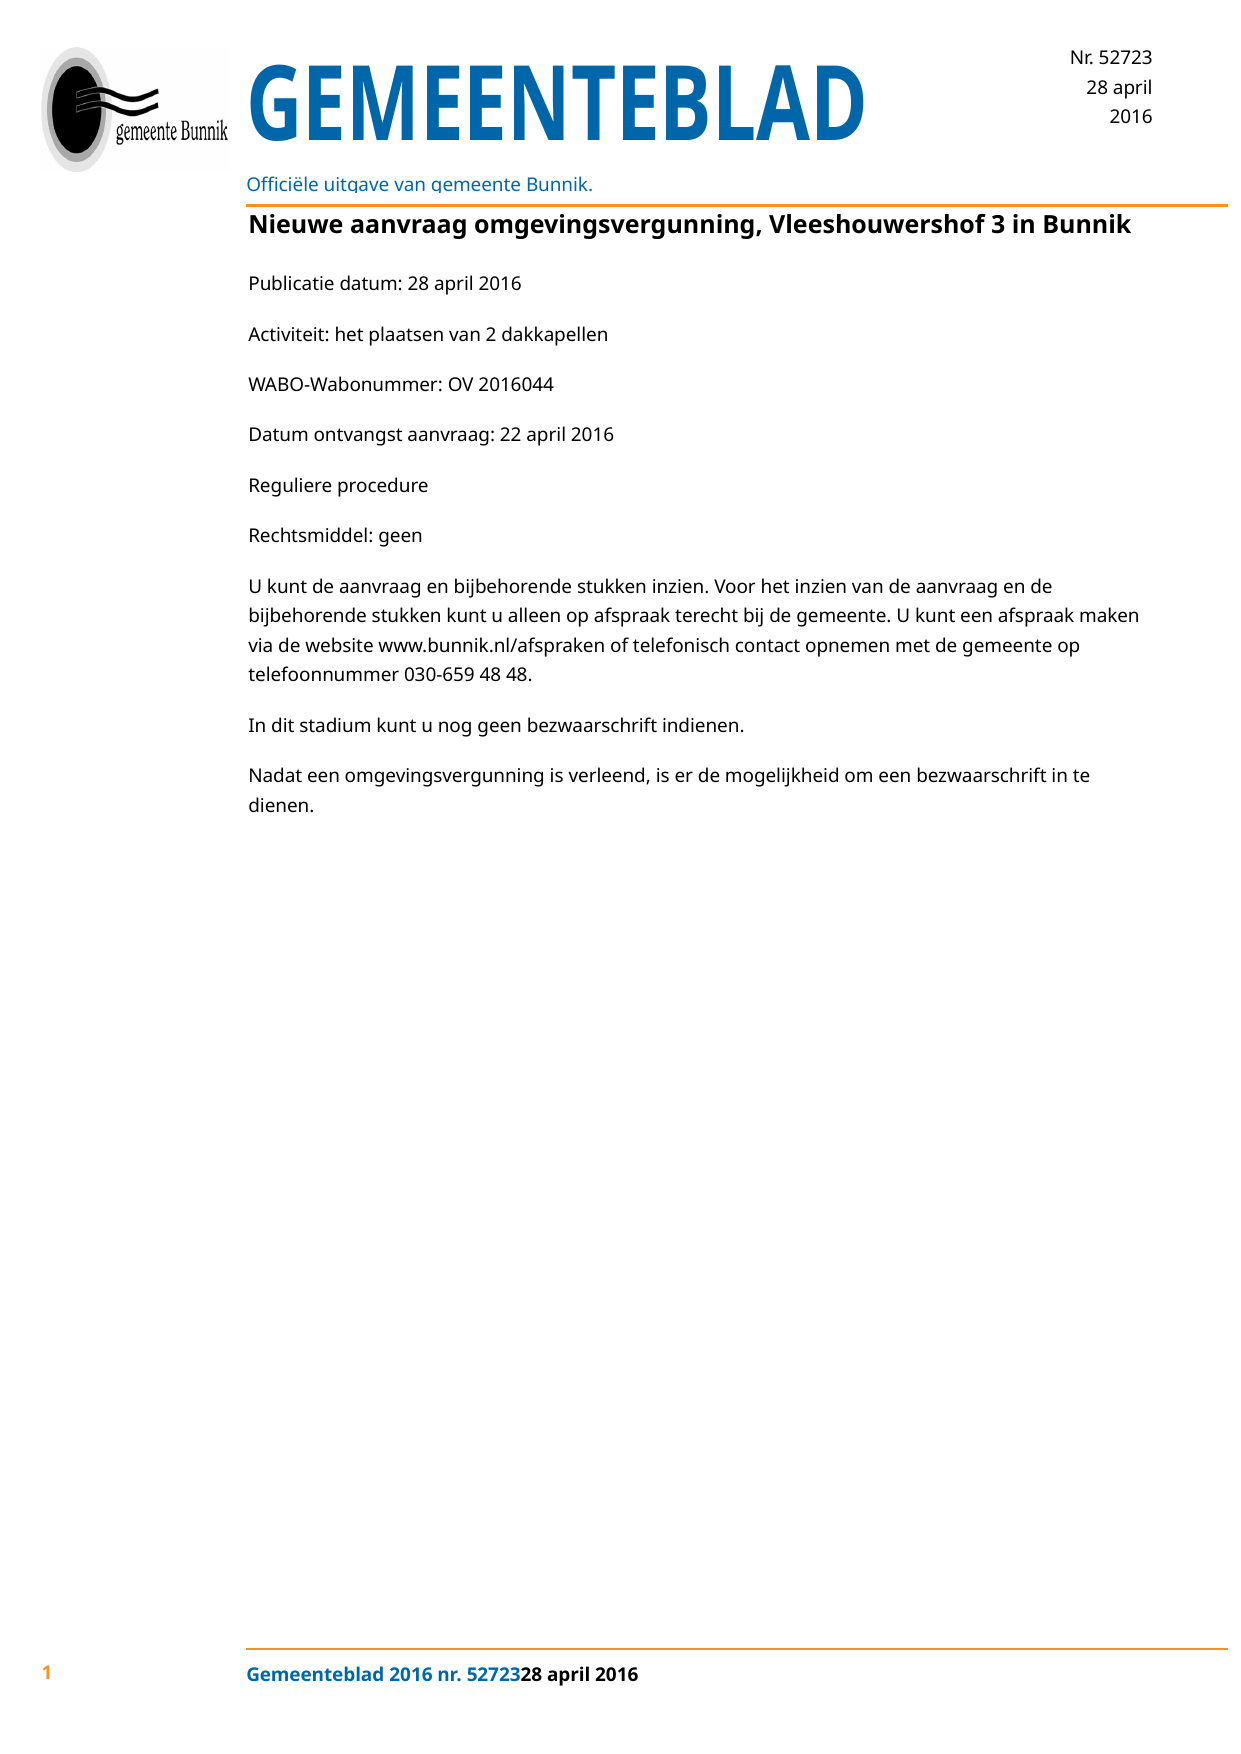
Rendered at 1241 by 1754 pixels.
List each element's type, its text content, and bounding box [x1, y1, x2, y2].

text Nadat een omgevingsvergunning is verleend, is er de mogelijkheid om een bezwaarschrift in te dienen. [248, 762, 1152, 818]
text In dit stadium kunt u nog geen bezwaarschrift indienen. [248, 712, 1152, 738]
picture [41, 47, 231, 172]
text Publicatie datum: 28 april 2016 [248, 270, 1152, 296]
text Reguliere procedure [248, 472, 1152, 498]
text Datum ontvangst aanvraag: 22 april 2016 [248, 422, 1152, 447]
text Activiteit: het plaatsen van 2 dakkapellen [248, 321, 1152, 346]
text Nieuwe aanvraag omgevingsvergunning, Vleeshouwershof 3 in Bunnik [248, 207, 1152, 241]
text U kunt de aanvraag en bijbehorende stukken inzien. Voor het inzien van de aanvraag en de bijbehorende stukken kunt u alleen op afspraak terecht bij de gemeente. U kunt een afspraak maken via de website www.bunnik.nl/afspraken of telefonisch contact opnemen met de gemeente op telefoonnummer 030-659 48 48. [248, 573, 1152, 687]
text Rechtsmiddel: geen [248, 522, 1152, 548]
text WABO-Wabonummer: OV 2016044 [248, 371, 1152, 397]
